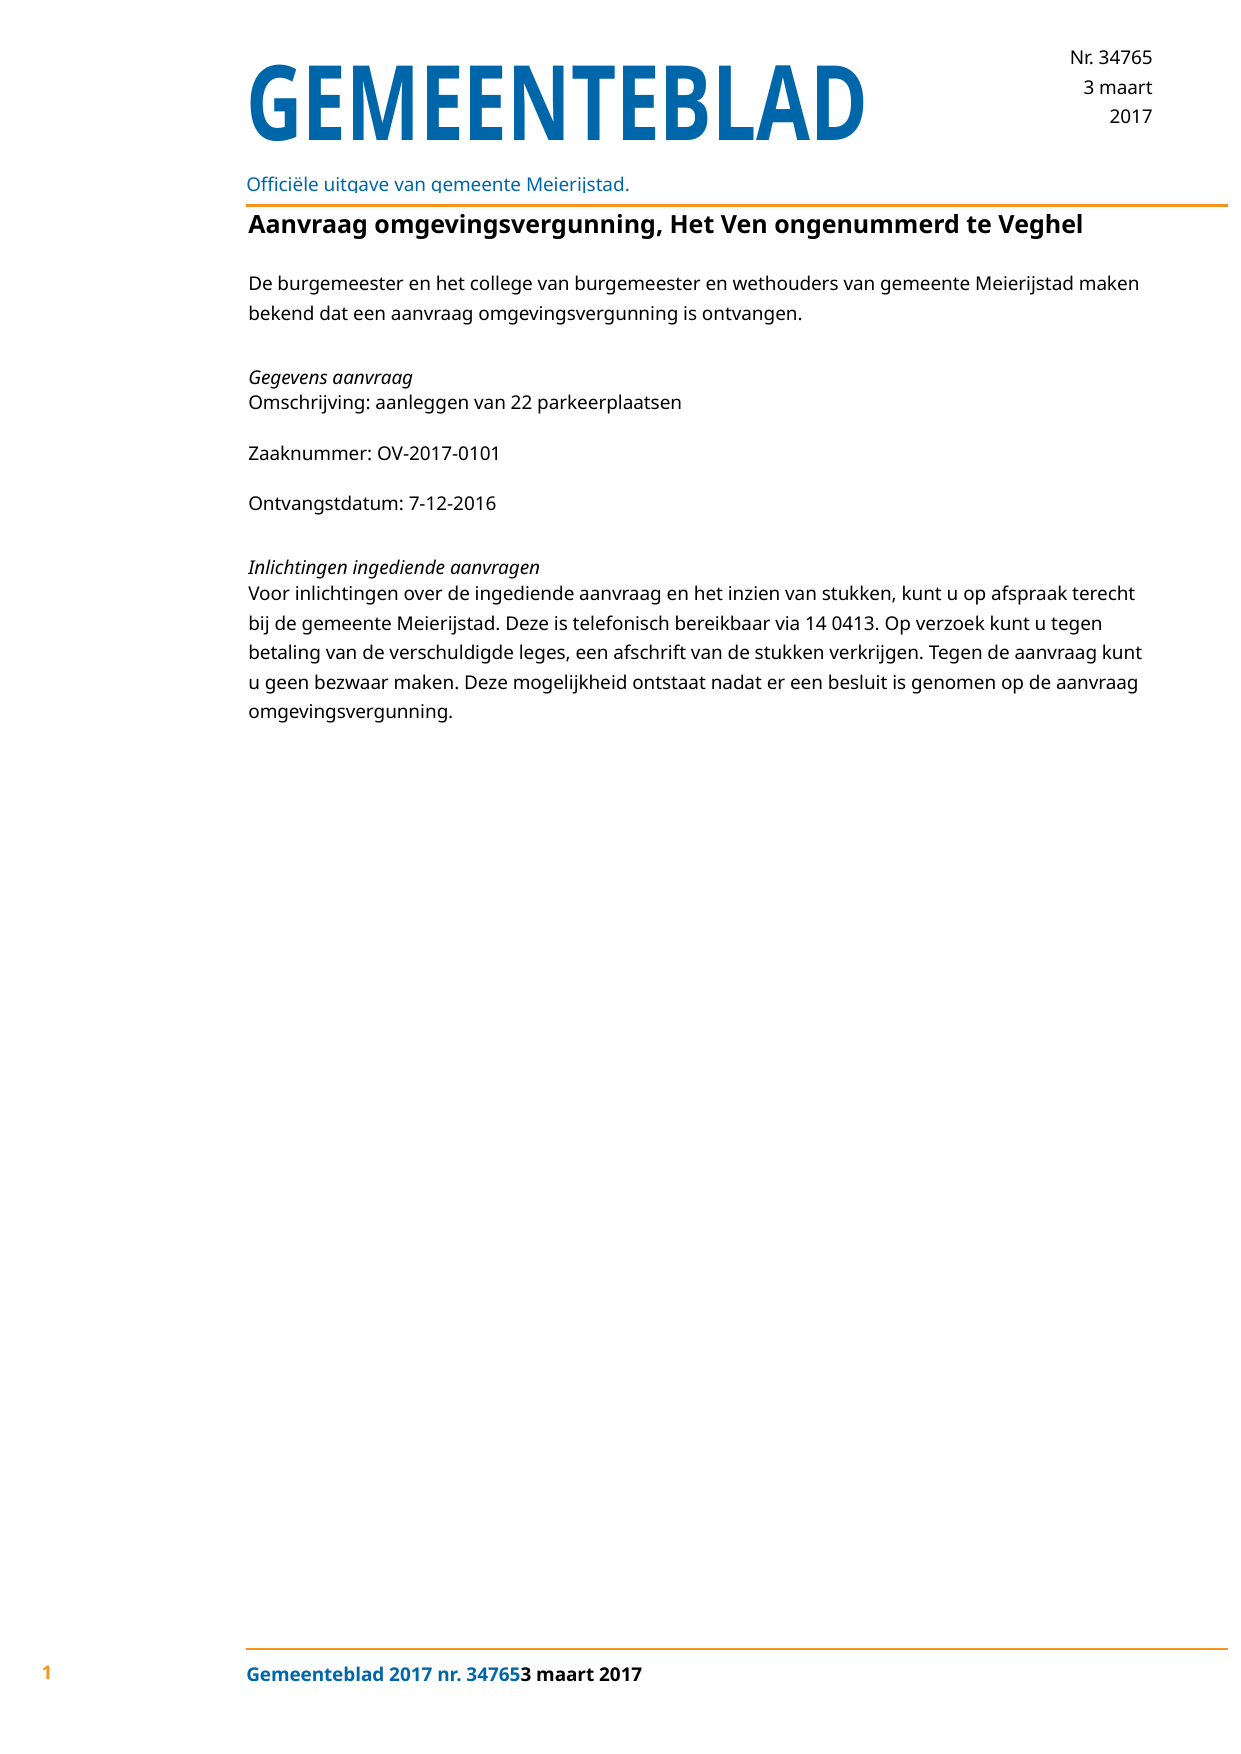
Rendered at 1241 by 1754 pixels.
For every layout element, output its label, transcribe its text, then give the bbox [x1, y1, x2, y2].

text Ontvangstdatum: 7-12-2016 [248, 490, 1152, 516]
text Inlichtingen ingediende aanvragen [248, 554, 1152, 580]
text Gegevens aanvraag [248, 364, 1152, 389]
text Omschrijving: aanleggen van 22 parkeerplaatsen [248, 389, 1152, 415]
text De burgemeester en het college van burgemeester en wethouders van gemeente Meierijstad maken bekend dat een aanvraag omgevingsvergunning is ontvangen. [248, 270, 1152, 326]
text Zaaknummer: OV-2017-0101 [248, 440, 1152, 466]
text Aanvraag omgevingsvergunning, Het Ven ongenummerd te Veghel [248, 207, 1152, 241]
picture [41, 47, 231, 172]
text Voor inlichtingen over de ingediende aanvraag en het inzien van stukken, kunt u op afspraak terecht bij de gemeente Meierijstad. Deze is telefonisch bereikbaar via 14 0413. Op verzoek kunt u tegen betaling van de verschuldigde leges, een afschrift van de stukken verkrijgen. Tegen de aanvraag kunt u geen bezwaar maken. Deze mogelijkheid ontstaat nadat er een besluit is genomen op de aanvraag omgevingsvergunning. [248, 580, 1152, 724]
